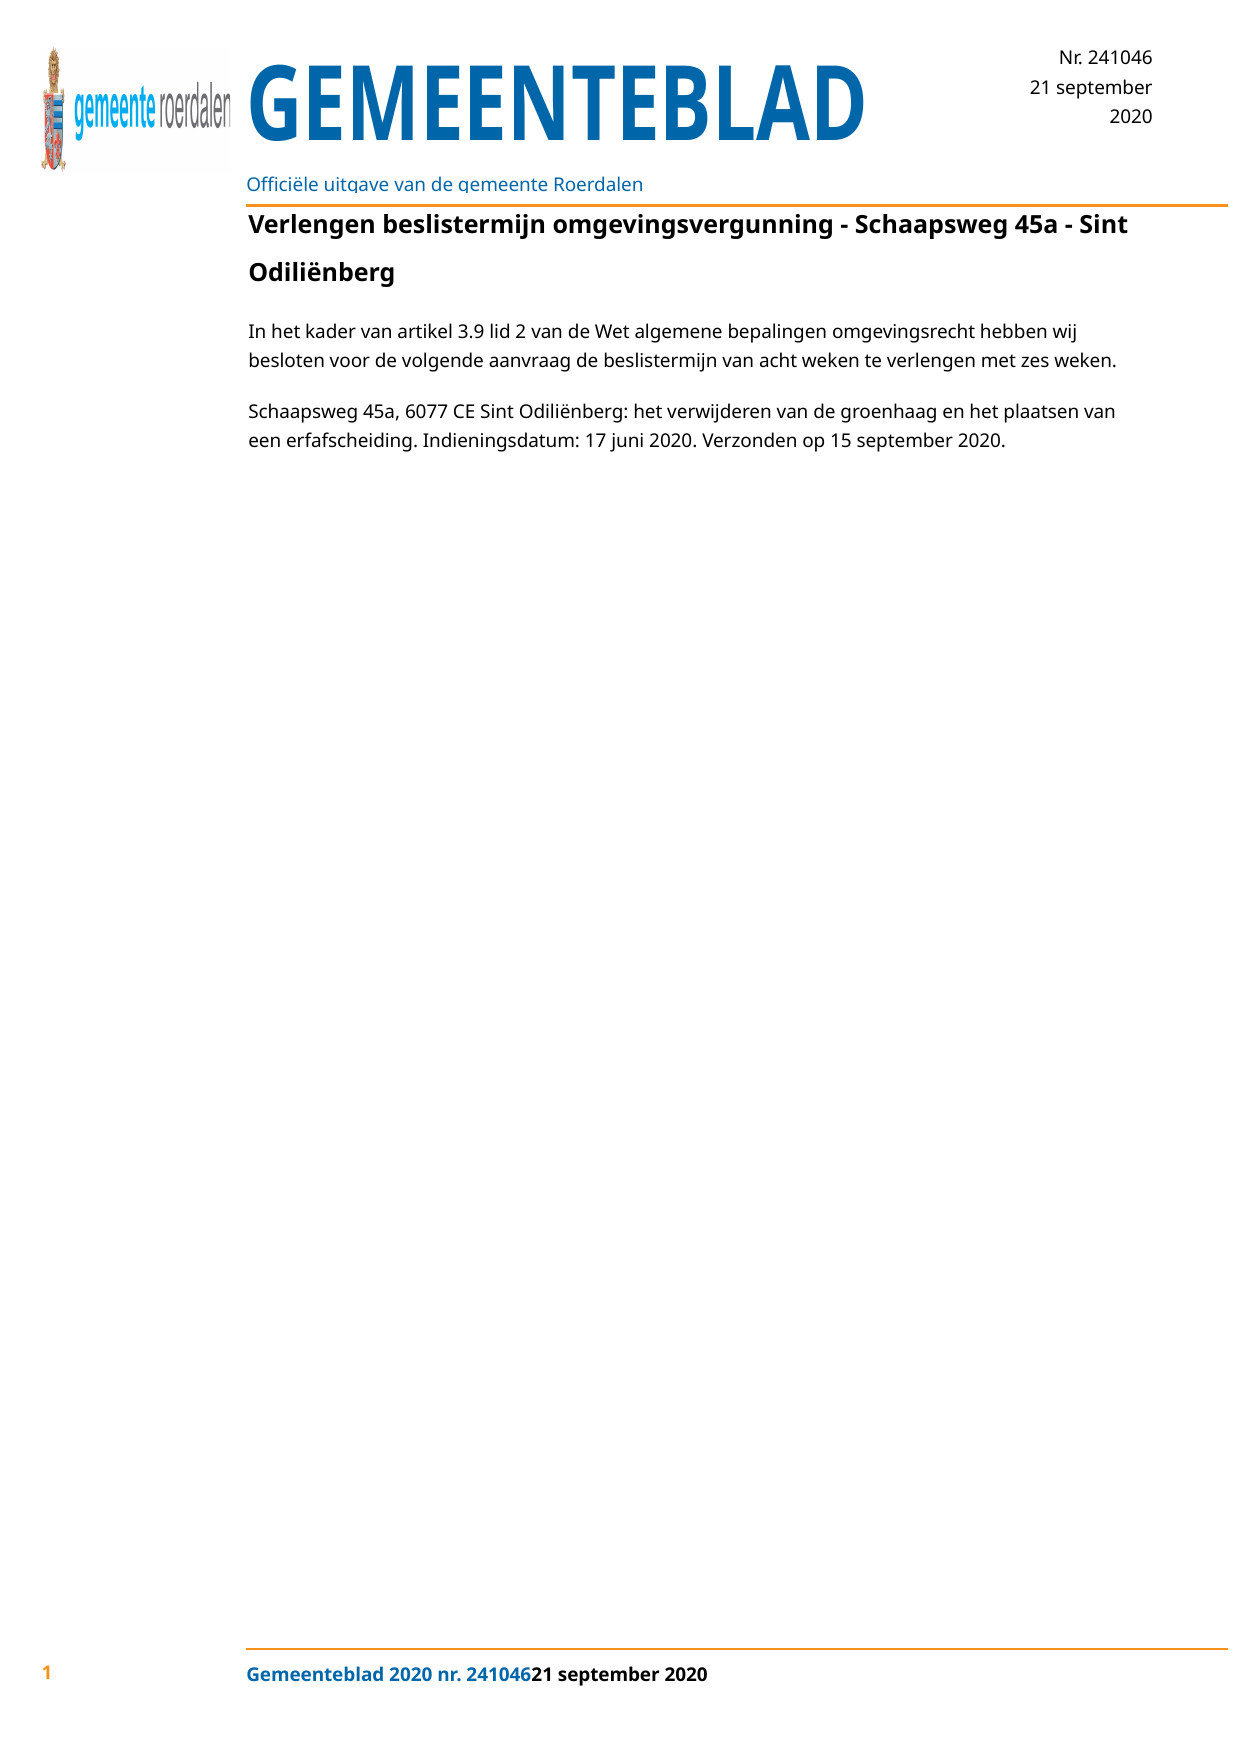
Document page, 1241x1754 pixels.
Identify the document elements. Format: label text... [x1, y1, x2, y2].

text In het kader van artikel 3.9 lid 2 van de Wet algemene bepalingen omgevingsrecht hebben wij besloten voor de volgende aanvraag de beslistermijn van acht weken te verlengen met zes weken. [248, 318, 1152, 373]
picture [41, 47, 231, 172]
text Verlengen beslistermijn omgevingsvergunning - Schaapsweg 45a - Sint Odiliënberg [248, 207, 1152, 288]
text Schaapsweg 45a, 6077 CE Sint Odiliënberg: het verwijderen van de groenhaag en het plaatsen van een erfafscheiding. Indieningsdatum: 17 juni 2020. Verzonden op 15 september 2020. [248, 398, 1152, 453]
